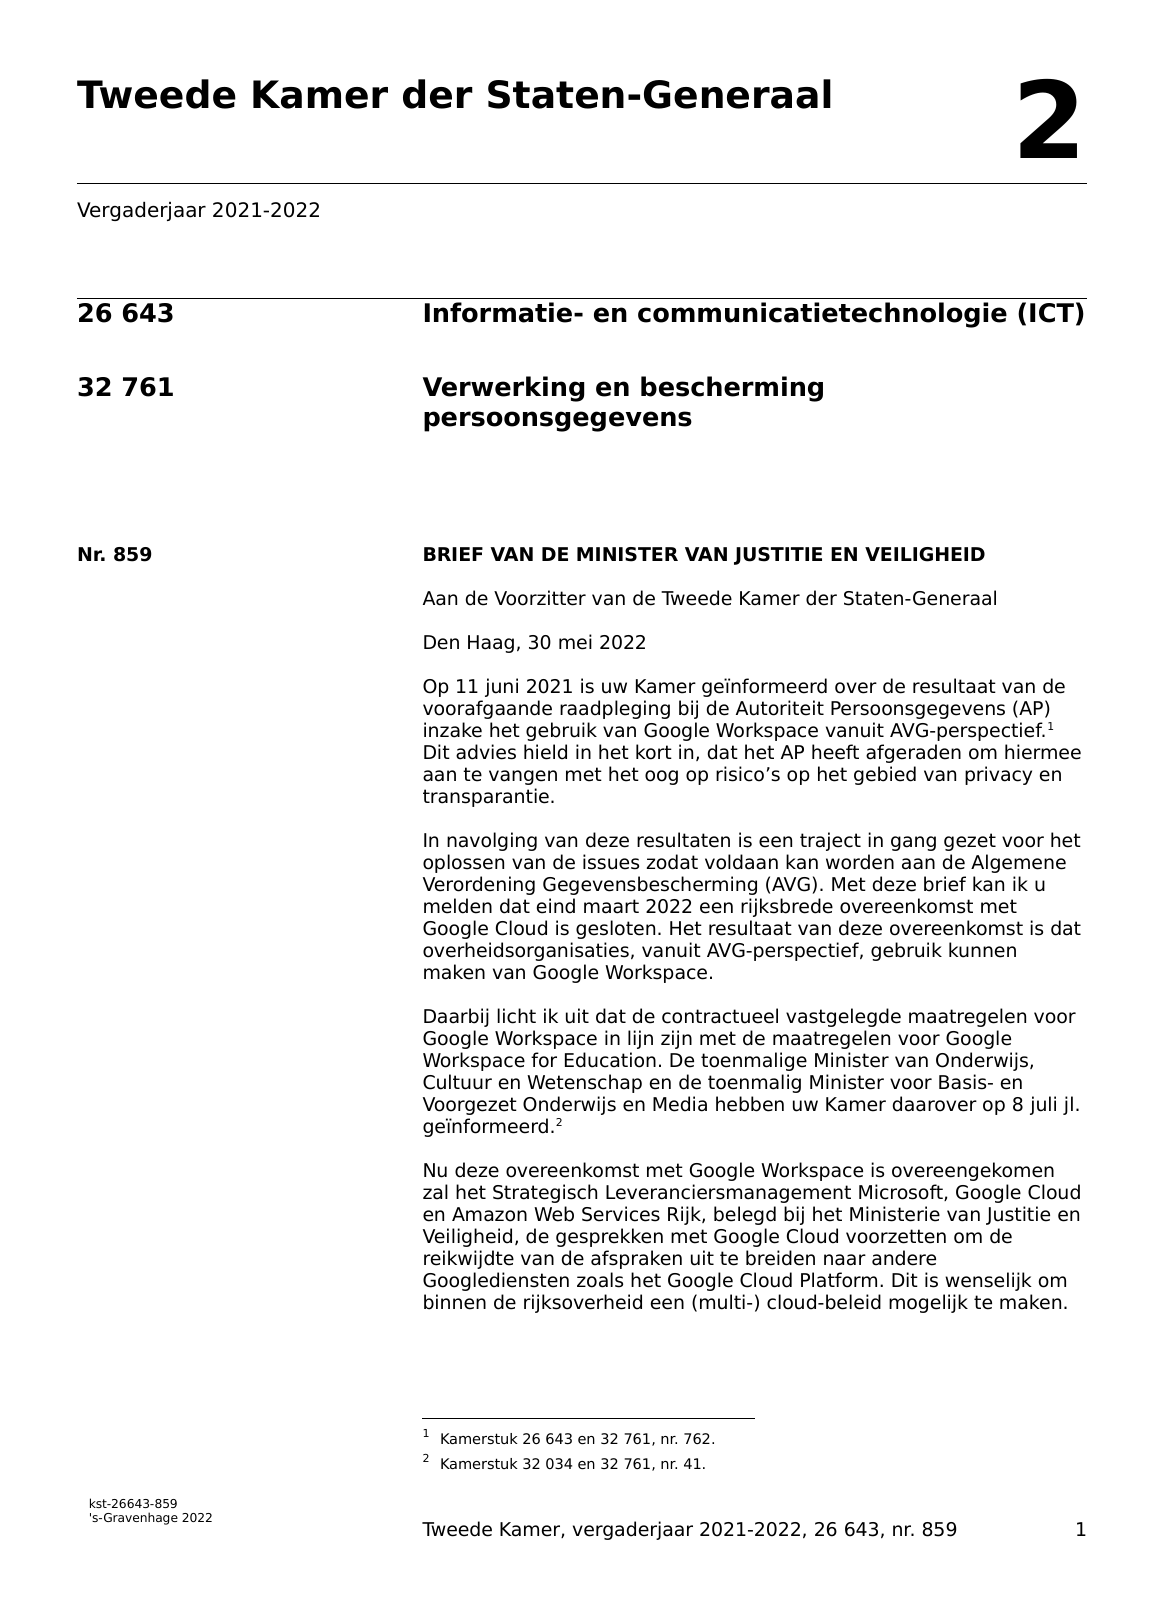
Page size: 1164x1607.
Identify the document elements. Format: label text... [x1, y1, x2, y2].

text Den Haag, 30 mei 2022 [422, 632, 1087, 654]
subtitle 26 643 Informatie- en communicatietechnologie (ICT) [77, 299, 1087, 329]
table_cell Vergaderjaar 2021-2022 [77, 184, 1087, 298]
text Aan de Voorzitter van de Tweede Kamer der Staten-Generaal [422, 588, 1087, 609]
subtitle 32 761 Verwerking en bescherming persoonsgegevens [77, 373, 1087, 432]
text Kamerstuk 26 643 en 32 761, nr. 762. [422, 1427, 1087, 1449]
text 's-Gravenhage 2022 [88, 1511, 323, 1525]
text Kamerstuk 32 034 en 32 761, nr. 41. [422, 1452, 1087, 1474]
table_header 2 [886, 59, 1087, 183]
text Daarbij licht ik uit dat de contractueel vastgelegde maatregelen voor Google Workspace in lijn zijn met de maatregelen voor Google Workspace for Education. De toenmalige Minister van Onderwijs, Cultuur en Wetenschap en de toenmalig Minister voor Basis- en Voorgezet Onderwijs en Media hebben uw Kamer daarover op 8 juli jl. geïnformeerd. [422, 1006, 1087, 1138]
text kst-26643-859 [88, 1497, 323, 1511]
text Op 11 juni 2021 is uw Kamer geïnformeerd over de resultaat van de voorafgaande raadpleging bij de Autoriteit Persoonsgegevens (AP) inzake het gebruik van Google Workspace vanuit AVG-perspectief. Dit advies hield in het kort in, dat het AP heeft afgeraden om hiermee aan te vangen met het oog op risico’s op het gebied van privacy en transparantie. [422, 676, 1087, 808]
table_header Tweede Kamer der Staten-Generaal [77, 59, 886, 183]
text Nu deze overeenkomst met Google Workspace is overeengekomen zal het Strategisch Leveranciersmanagement Microsoft, Google Cloud en Amazon Web Services Rijk, belegd bij het Ministerie van Justitie en Veiligheid, de gesprekken met Google Cloud voorzetten om de reikwijdte van de afspraken uit te breiden naar andere Googlediensten zoals het Google Cloud Platform. Dit is wenselijk om binnen de rijksoverheid een (multi-) cloud-beleid mogelijk te maken. [422, 1160, 1087, 1314]
text In navolging van deze resultaten is een traject in gang gezet voor het oplossen van de issues zodat voldaan kan worden aan de Algemene Verordening Gegevensbescherming (AVG). Met deze brief kan ik u melden dat eind maart 2022 een rijksbrede overeenkomst met Google Cloud is gesloten. Het resultaat van deze overeenkomst is dat overheidsorganisaties, vanuit AVG-perspectief, gebruik kunnen maken van Google Workspace. [422, 830, 1087, 984]
subtitle Nr. 859 BRIEF VAN DE MINISTER VAN JUSTITIE EN VEILIGHEID [77, 543, 1087, 565]
